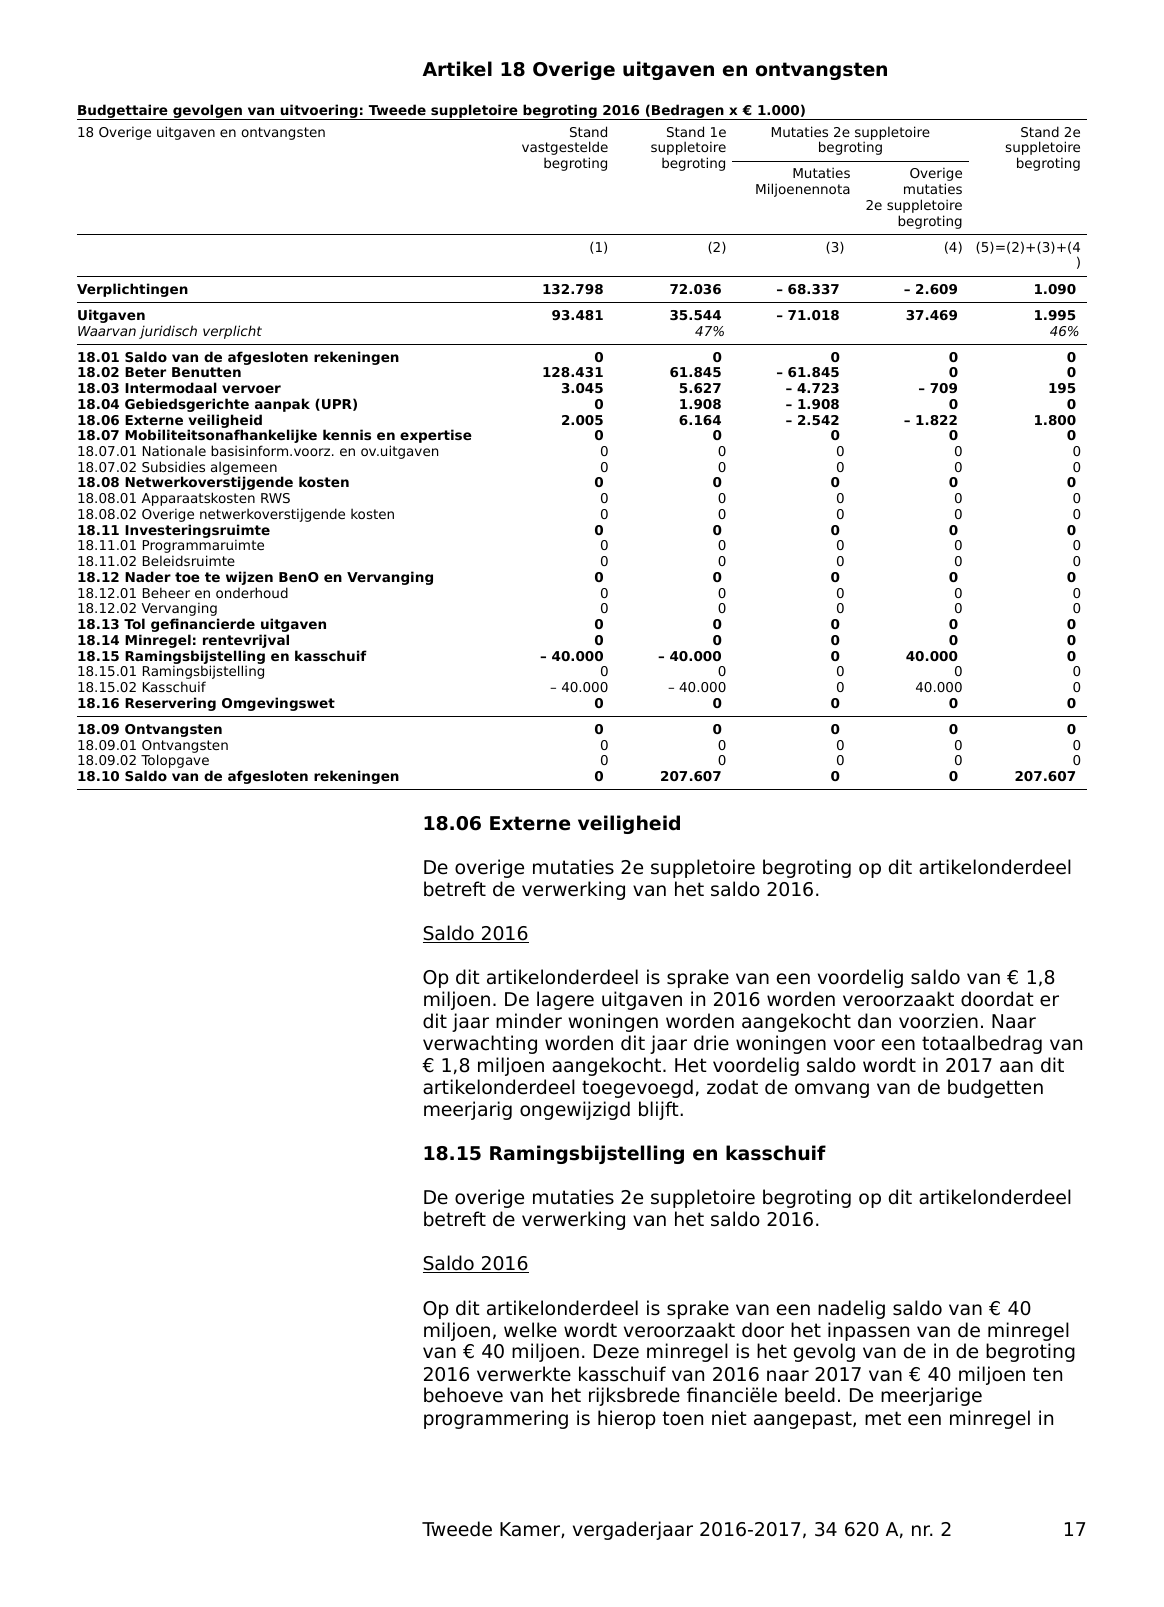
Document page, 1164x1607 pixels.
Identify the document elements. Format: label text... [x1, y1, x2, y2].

table_cell 0 [969, 460, 1087, 475]
table_cell 0 [969, 738, 1087, 753]
table_cell 0 [732, 648, 850, 664]
table_cell 0 [614, 601, 732, 617]
table_cell [77, 235, 496, 276]
table_cell 0 [496, 696, 614, 716]
table_cell 18.01 Saldo van de afgesloten rekeningen [77, 345, 496, 365]
table_cell 0 [496, 523, 614, 538]
table_cell 0 [732, 769, 850, 789]
table_cell – 40.000 [496, 680, 614, 696]
table_cell – 40.000 [496, 648, 614, 664]
table_cell – 2.542 [732, 413, 850, 428]
text Op dit artikelonderdeel is sprake van een nadelig saldo van € 40 miljoen, welke wordt veroorzaakt door het inpassen van de minregel van € 40 miljoen. Deze minregel is het gevolg van de in de begroting 2016 verwerkte kasschuif van 2016 naar 2017 van € 40 miljoen ten behoeve van het rijksbrede financiële beeld. De meerjarige programmering is hierop toen niet aangepast, met een minregel in [422, 1297, 1087, 1429]
table_cell 0 [850, 507, 968, 522]
table_cell 0 [496, 601, 614, 617]
table_cell 3.045 [496, 381, 614, 397]
table_cell 0 [732, 585, 850, 601]
table_cell 40.000 [850, 648, 968, 664]
table_cell 18.07.02 Subsidies algemeen [77, 460, 496, 475]
table_cell 0 [732, 680, 850, 696]
table_cell Mutaties 2e suppletoire begroting [732, 120, 968, 161]
table_cell – 68.337 [732, 277, 850, 302]
table_cell 47% [614, 323, 732, 344]
table_cell 0 [614, 491, 732, 507]
table_cell 0 [614, 738, 732, 753]
table_cell Stand vastgestelde begroting [496, 120, 614, 234]
table_cell 0 [496, 664, 614, 680]
table_cell 72.036 [614, 277, 732, 302]
table_cell 0 [496, 428, 614, 444]
table_cell 0 [496, 460, 614, 475]
table_cell Verplichtingen [77, 277, 496, 302]
table_cell 0 [614, 523, 732, 538]
table_cell 0 [496, 570, 614, 585]
table_cell [732, 323, 850, 344]
table_cell 0 [732, 753, 850, 769]
table_cell 0 [969, 633, 1087, 648]
table_cell 0 [614, 428, 732, 444]
table_cell – 4.723 [732, 381, 850, 397]
table_cell 0 [850, 345, 968, 365]
table_cell 1.908 [614, 397, 732, 412]
table_cell 0 [614, 696, 732, 716]
table_cell 0 [732, 696, 850, 716]
table_cell 6.164 [614, 413, 732, 428]
table_cell 207.607 [614, 769, 732, 789]
table_cell 0 [969, 585, 1087, 601]
table_cell 0 [850, 523, 968, 538]
table_cell 0 [732, 507, 850, 522]
table_cell 0 [969, 570, 1087, 585]
table_cell 0 [496, 507, 614, 522]
table_cell Waarvan juridisch verplicht [77, 323, 496, 344]
table_cell – 1.908 [732, 397, 850, 412]
text De overige mutaties 2e suppletoire begroting op dit artikelonderdeel betreft de verwerking van het saldo 2016. [422, 857, 1087, 901]
table_cell 207.607 [969, 769, 1087, 789]
table_cell 0 [969, 717, 1087, 737]
table_cell 0 [732, 523, 850, 538]
table_cell (1) [496, 235, 614, 276]
table_cell 18.11 Investeringsruimte [77, 523, 496, 538]
table_cell 18.07 Mobiliteitsonafhankelijke kennis en expertise [77, 428, 496, 444]
table_cell 1.800 [969, 413, 1087, 428]
table_cell 0 [969, 444, 1087, 459]
table_cell 0 [969, 345, 1087, 365]
table_cell Stand 1e suppletoire begroting [614, 120, 732, 234]
table_cell 18 Overige uitgaven en ontvangsten [77, 120, 496, 234]
table_cell – 1.822 [850, 413, 968, 428]
table_cell 18.08 Netwerkoverstijgende kosten [77, 475, 496, 491]
table_cell 18.09.01 Ontvangsten [77, 738, 496, 753]
table_cell 0 [850, 696, 968, 716]
table_cell 0 [969, 397, 1087, 412]
table_cell 0 [496, 345, 614, 365]
table_cell 0 [732, 538, 850, 554]
table_cell 0 [850, 460, 968, 475]
subtitle Artikel 18 Overige uitgaven en ontvangsten [422, 59, 1087, 81]
table_cell 18.04 Gebiedsgerichte aanpak (UPR) [77, 397, 496, 412]
table_cell 18.11.02 Beleidsruimte [77, 554, 496, 570]
table_cell – 2.609 [850, 277, 968, 302]
table_cell 0 [969, 491, 1087, 507]
table_cell 18.13 Tol gefinancierde uitgaven [77, 617, 496, 633]
table_cell 18.07.01 Nationale basisinform.voorz. en ov.uitgaven [77, 444, 496, 459]
table_cell 18.08.02 Overige netwerkoverstijgende kosten [77, 507, 496, 522]
table_cell 18.03 Intermodaal vervoer [77, 381, 496, 397]
table_cell 0 [614, 538, 732, 554]
table_cell 0 [732, 444, 850, 459]
table_cell 0 [732, 601, 850, 617]
table_cell (5)=(2)+(3)+(4) [969, 235, 1087, 276]
table_cell 0 [969, 507, 1087, 522]
table_cell 18.12.02 Vervanging [77, 601, 496, 617]
table_cell 0 [732, 345, 850, 365]
table_cell 0 [850, 664, 968, 680]
table_cell Mutaties Miljoenennota [732, 162, 850, 234]
table_cell 0 [496, 554, 614, 570]
table_cell 132.798 [496, 277, 614, 302]
table_cell 18.11.01 Programmaruimte [77, 538, 496, 554]
table_cell 18.16 Reservering Omgevingswet [77, 696, 496, 716]
table_cell 0 [850, 717, 968, 737]
table_cell 0 [850, 538, 968, 554]
table_cell 0 [496, 617, 614, 633]
table_cell 0 [850, 570, 968, 585]
table_cell 0 [969, 664, 1087, 680]
table_cell 0 [732, 491, 850, 507]
table_cell 0 [850, 554, 968, 570]
table_cell 1.090 [969, 277, 1087, 302]
table_cell 0 [496, 538, 614, 554]
table_cell 0 [732, 475, 850, 491]
subtitle 18.15 Ramingsbijstelling en kasschuif [422, 1143, 1087, 1165]
table_cell 0 [614, 617, 732, 633]
table_cell – 61.845 [732, 365, 850, 381]
table_cell 93.481 [496, 303, 614, 323]
table_cell 0 [614, 507, 732, 522]
table_cell – 71.018 [732, 303, 850, 323]
table_cell 40.000 [850, 680, 968, 696]
table_cell 0 [850, 633, 968, 648]
table_cell 0 [850, 491, 968, 507]
table_cell – 40.000 [614, 680, 732, 696]
table_cell 0 [732, 717, 850, 737]
table_cell 0 [614, 753, 732, 769]
table_cell 0 [850, 475, 968, 491]
table_cell 0 [969, 365, 1087, 381]
table_cell 0 [496, 475, 614, 491]
table_cell 0 [614, 554, 732, 570]
table_cell 0 [732, 664, 850, 680]
table_cell 0 [969, 523, 1087, 538]
table_cell Uitgaven [77, 303, 496, 323]
table_cell 0 [969, 696, 1087, 716]
text Op dit artikelonderdeel is sprake van een voordelig saldo van € 1,8 miljoen. De lagere uitgaven in 2016 worden veroorzaakt doordat er dit jaar minder woningen worden aangekocht dan voorzien. Naar verwachting worden dit jaar drie woningen voor een totaalbedrag van € 1,8 miljoen aangekocht. Het voordelig saldo wordt in 2017 aan dit artikelonderdeel toegevoegd, zodat de omvang van de budgetten meerjarig ongewijzigd blijft. [422, 967, 1087, 1121]
table_cell 18.12 Nader toe te wijzen BenO en Vervanging [77, 570, 496, 585]
table_cell 0 [969, 617, 1087, 633]
table_cell – 709 [850, 381, 968, 397]
table_cell 0 [850, 753, 968, 769]
table_cell 0 [969, 428, 1087, 444]
table_cell 0 [850, 601, 968, 617]
table_cell 0 [969, 538, 1087, 554]
table_cell 18.08.01 Apparaatskosten RWS [77, 491, 496, 507]
table_cell 18.06 Externe veiligheid [77, 413, 496, 428]
table_cell 0 [850, 365, 968, 381]
table_cell 0 [850, 617, 968, 633]
table_cell 18.09.02 Tolopgave [77, 753, 496, 769]
table_cell [496, 323, 614, 344]
table_cell 35.544 [614, 303, 732, 323]
table_cell 0 [850, 585, 968, 601]
table_cell 0 [969, 648, 1087, 664]
table_cell 0 [732, 554, 850, 570]
table_cell 37.469 [850, 303, 968, 323]
table_cell 128.431 [496, 365, 614, 381]
table_cell 0 [496, 397, 614, 412]
table_cell 18.15.01 Ramingsbijstelling [77, 664, 496, 680]
table_cell 0 [969, 753, 1087, 769]
table_cell (2) [614, 235, 732, 276]
table_cell Overige mutaties 2e suppletoire begroting [850, 162, 968, 234]
table_cell 0 [496, 717, 614, 737]
text De overige mutaties 2e suppletoire begroting op dit artikelonderdeel betreft de verwerking van het saldo 2016. [422, 1187, 1087, 1231]
table_cell 0 [614, 585, 732, 601]
table_cell 61.845 [614, 365, 732, 381]
table_cell 0 [732, 617, 850, 633]
table_cell 18.12.01 Beheer en onderhoud [77, 585, 496, 601]
table_cell 0 [732, 633, 850, 648]
table_cell 0 [614, 633, 732, 648]
table_cell 0 [614, 717, 732, 737]
table_cell 0 [496, 444, 614, 459]
table_cell 195 [969, 381, 1087, 397]
table_cell 0 [496, 633, 614, 648]
table_cell 0 [732, 738, 850, 753]
table_cell (3) [732, 235, 850, 276]
table_cell 0 [614, 664, 732, 680]
table_cell 18.15 Ramingsbijstelling en kasschuif [77, 648, 496, 664]
table_cell 5.627 [614, 381, 732, 397]
table_cell 0 [732, 570, 850, 585]
table_cell [850, 323, 968, 344]
table_cell 0 [496, 738, 614, 753]
table_cell 18.09 Ontvangsten [77, 717, 496, 737]
table_cell 0 [496, 491, 614, 507]
table_cell 0 [732, 460, 850, 475]
table_cell 0 [969, 554, 1087, 570]
table_cell (4) [850, 235, 968, 276]
subtitle Saldo 2016 [422, 923, 1087, 945]
table_cell 2.005 [496, 413, 614, 428]
table_cell 0 [614, 444, 732, 459]
table_cell 0 [614, 460, 732, 475]
table_cell 0 [614, 570, 732, 585]
table_cell 0 [496, 769, 614, 789]
table_cell 0 [496, 753, 614, 769]
table_cell 0 [850, 444, 968, 459]
subtitle 18.06 Externe veiligheid [422, 812, 1087, 834]
table_cell 0 [732, 428, 850, 444]
table_cell 0 [850, 769, 968, 789]
table_cell 0 [850, 428, 968, 444]
table_cell 0 [614, 345, 732, 365]
table_cell 1.995 [969, 303, 1087, 323]
table_cell 18.02 Beter Benutten [77, 365, 496, 381]
table_cell 46% [969, 323, 1087, 344]
table_cell 0 [969, 601, 1087, 617]
subtitle Saldo 2016 [422, 1253, 1087, 1275]
table_cell 0 [850, 738, 968, 753]
table_cell 18.14 Minregel: rentevrijval [77, 633, 496, 648]
table_cell Stand 2e suppletoire begroting [969, 120, 1087, 234]
table_cell – 40.000 [614, 648, 732, 664]
table_cell 0 [969, 680, 1087, 696]
table_header Budgettaire gevolgen van uitvoering: Tweede suppletoire begroting 2016 (Bedragen x € 1.000) [77, 103, 1087, 119]
table_cell 0 [850, 397, 968, 412]
table_cell 0 [614, 475, 732, 491]
table_cell 0 [969, 475, 1087, 491]
table_cell 18.10 Saldo van de afgesloten rekeningen [77, 769, 496, 789]
table_cell 0 [496, 585, 614, 601]
table_cell 18.15.02 Kasschuif [77, 680, 496, 696]
